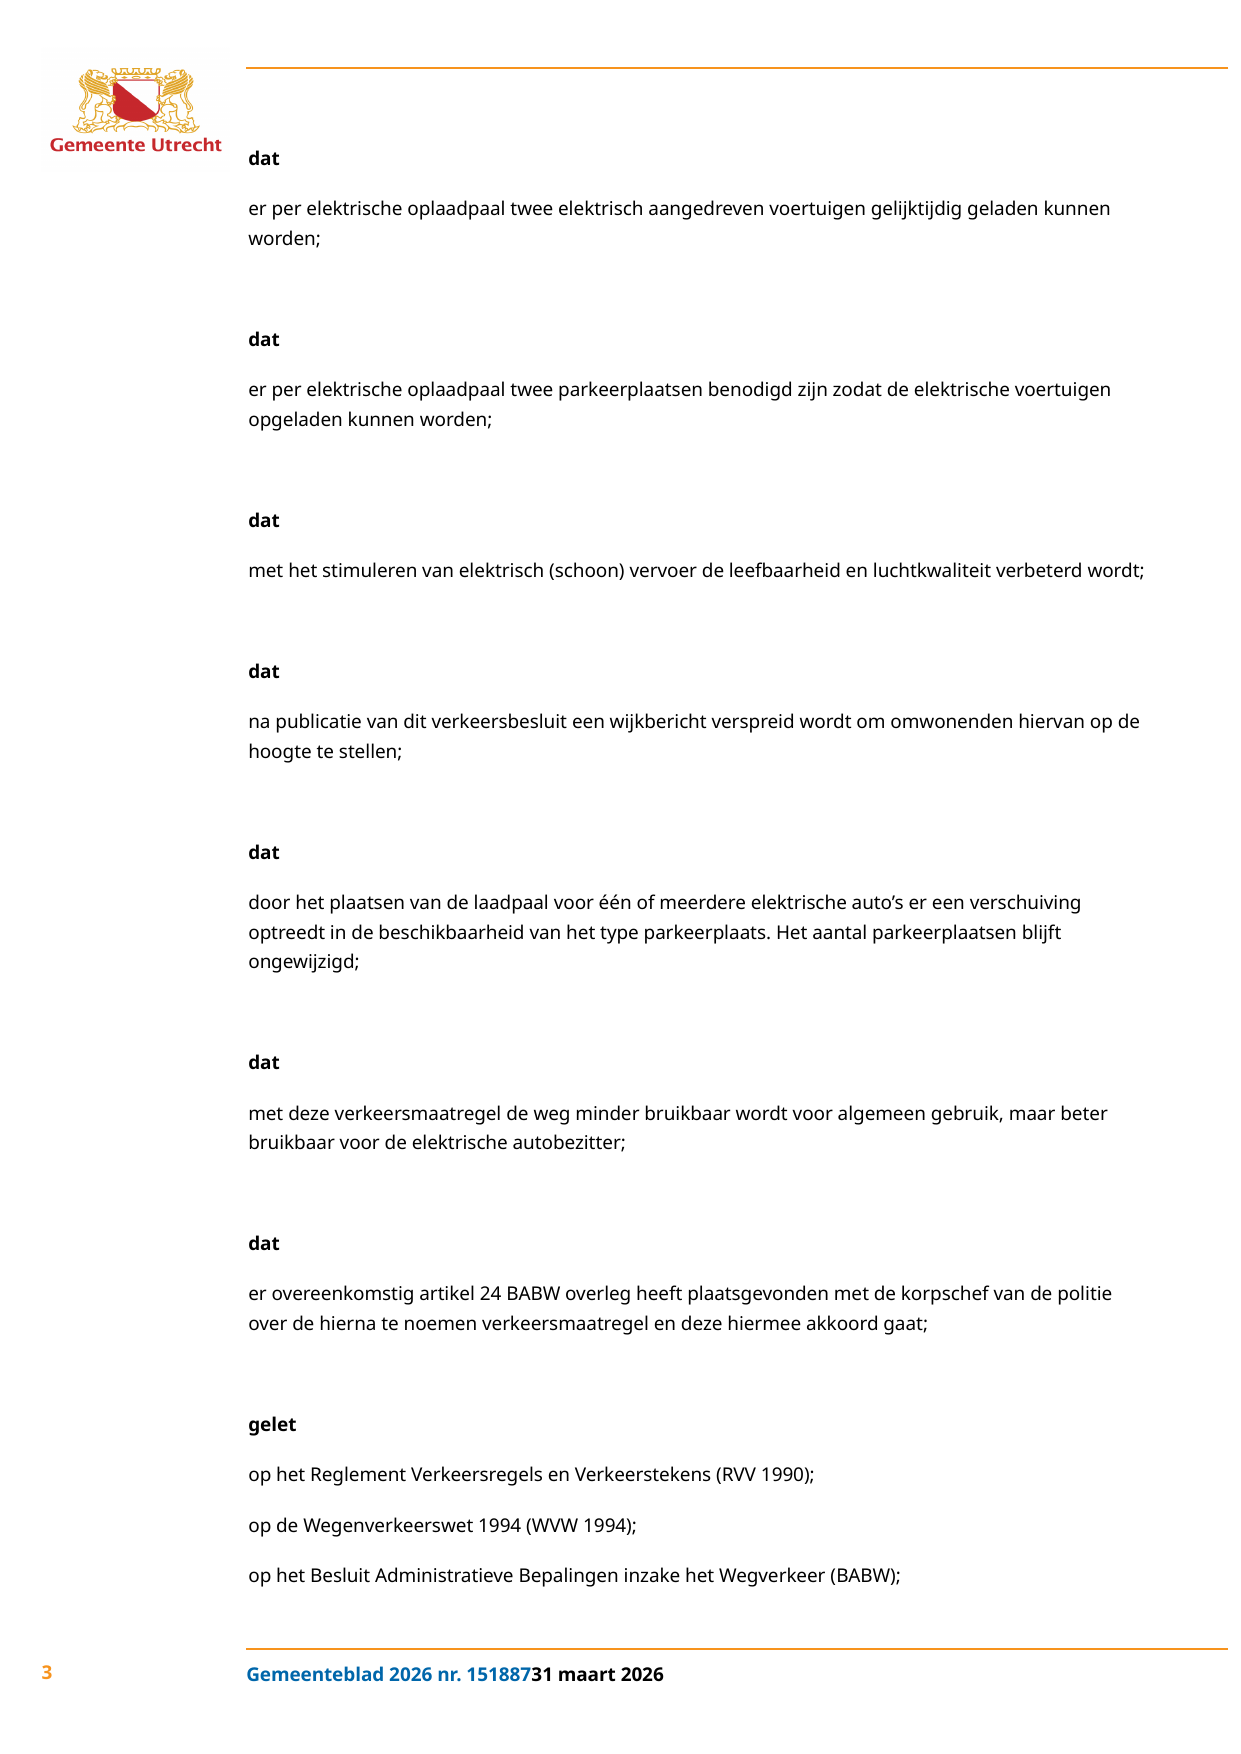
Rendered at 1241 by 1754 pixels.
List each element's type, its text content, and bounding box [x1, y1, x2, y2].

text dat [248, 658, 1152, 684]
text dat [248, 839, 1152, 865]
text met deze verkeersmaatregel de weg minder bruikbaar wordt voor algemeen gebruik, maar beter bruikbaar voor de elektrische autobezitter; [248, 1100, 1152, 1155]
text na publicatie van dit verkeersbesluit een wijkbericht verspreid wordt om omwonenden hiervan op de hoogte te stellen; [248, 708, 1152, 764]
picture [41, 47, 231, 172]
text dat [248, 145, 1152, 171]
text dat [248, 326, 1152, 352]
text er overeenkomstig artikel 24 BABW overleg heeft plaatsgevonden met de korpschef van de politie over de hierna te noemen verkeersmaatregel en deze hiermee akkoord gaat; [248, 1281, 1152, 1336]
text er per elektrische oplaadpaal twee elektrisch aangedreven voertuigen gelijktijdig geladen kunnen worden; [248, 196, 1152, 251]
text gelet [248, 1411, 1152, 1437]
text dat [248, 507, 1152, 533]
text dat [248, 1230, 1152, 1256]
text dat [248, 1049, 1152, 1075]
text er per elektrische oplaadpaal twee parkeerplaatsen benodigd zijn zodat de elektrische voertuigen opgeladen kunnen worden; [248, 376, 1152, 432]
text op de Wegenverkeerswet 1994 (WVW 1994); [248, 1512, 1152, 1538]
text op het Besluit Administratieve Bepalingen inzake het Wegverkeer (BABW); [248, 1562, 1152, 1588]
text op het Reglement Verkeersregels en Verkeerstekens (RVV 1990); [248, 1461, 1152, 1487]
text door het plaatsen van de laadpaal voor één of meerdere elektrische auto’s er een verschuiving optreedt in de beschikbaarheid van het type parkeerplaats. Het aantal parkeerplaatsen blijft ongewijzigd; [248, 889, 1152, 974]
text met het stimuleren van elektrisch (schoon) vervoer de leefbaarheid en luchtkwaliteit verbeterd wordt; [248, 557, 1152, 583]
